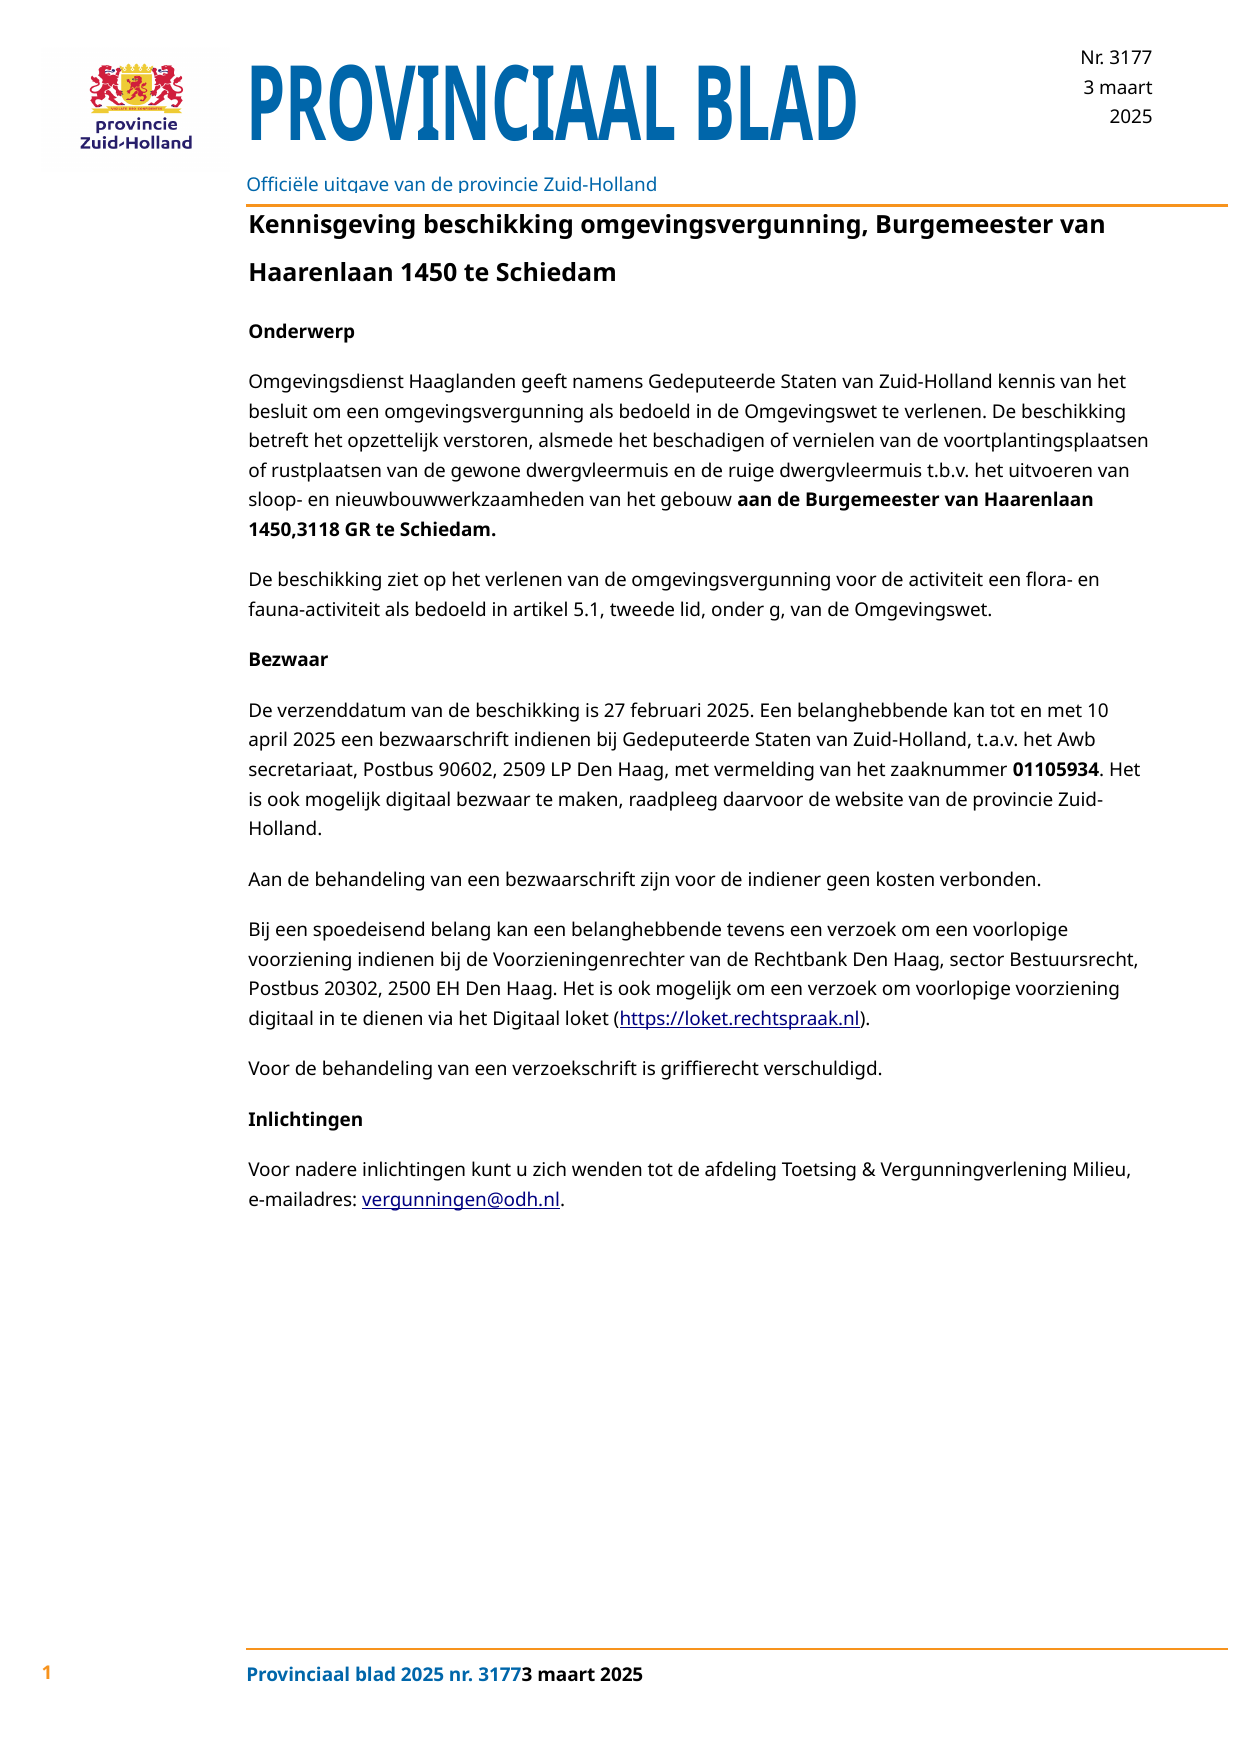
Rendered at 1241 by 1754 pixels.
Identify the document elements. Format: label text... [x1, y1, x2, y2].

text Onderwerp [248, 318, 1152, 344]
text Omgevingsdienst Haaglanden geeft namens Gedeputeerde Staten van Zuid-Holland kennis van het besluit om een omgevingsvergunning als bedoeld in de Omgevingswet te verlenen. De beschikking betreft het opzettelijk verstoren, alsmede het beschadigen of vernielen van de voortplantingsplaatsen of rustplaatsen van de gewone dwergvleermuis en de ruige dwergvleermuis t.b.v. het uitvoeren van sloop- en nieuwbouwwerkzaamheden van het gebouw aan de Burgemeester van Haarenlaan 1450,3118 GR te Schiedam. [248, 368, 1152, 542]
text Inlichtingen [248, 1106, 1152, 1132]
text Voor de behandeling van een verzoekschrift is griffierecht verschuldigd. [248, 1055, 1152, 1081]
picture [41, 47, 231, 172]
text De verzenddatum van de beschikking is 27 februari 2025. Een belanghebbende kan tot en met 10 april 2025 een bezwaarschrift indienen bij Gedeputeerde Staten van Zuid-Holland, t.a.v. het Awb secretariaat, Postbus 90602, 2509 LP Den Haag, met vermelding van het zaaknummer 01105934. Het is ook mogelijk digitaal bezwaar te maken, raadpleeg daarvoor de website van de provincie Zuid-Holland. [248, 697, 1152, 841]
text De beschikking ziet op het verlenen van de omgevingsvergunning voor de activiteit een flora- en fauna-activiteit als bedoeld in artikel 5.1, tweede lid, onder g, van de Omgevingswet. [248, 567, 1152, 622]
text Voor nadere inlichtingen kunt u zich wenden tot de afdeling Toetsing & Vergunningverlening Milieu, e-mailadres: vergunningen@odh.nl. [248, 1156, 1152, 1212]
text Kennisgeving beschikking omgevingsvergunning, Burgemeester van Haarenlaan 1450 te Schiedam [248, 207, 1152, 288]
text Aan de behandeling van een bezwaarschrift zijn voor de indiener geen kosten verbonden. [248, 866, 1152, 892]
text Bij een spoedeisend belang kan een belanghebbende tevens een verzoek om een voorlopige voorziening indienen bij de Voorzieningenrechter van de Rechtbank Den Haag, sector Bestuursrecht, Postbus 20302, 2500 EH Den Haag. Het is ook mogelijk om een verzoek om voorlopige voorziening digitaal in te dienen via het Digitaal loket (https://loket.rechtspraak.nl). [248, 916, 1152, 1031]
text Bezwaar [248, 647, 1152, 672]
